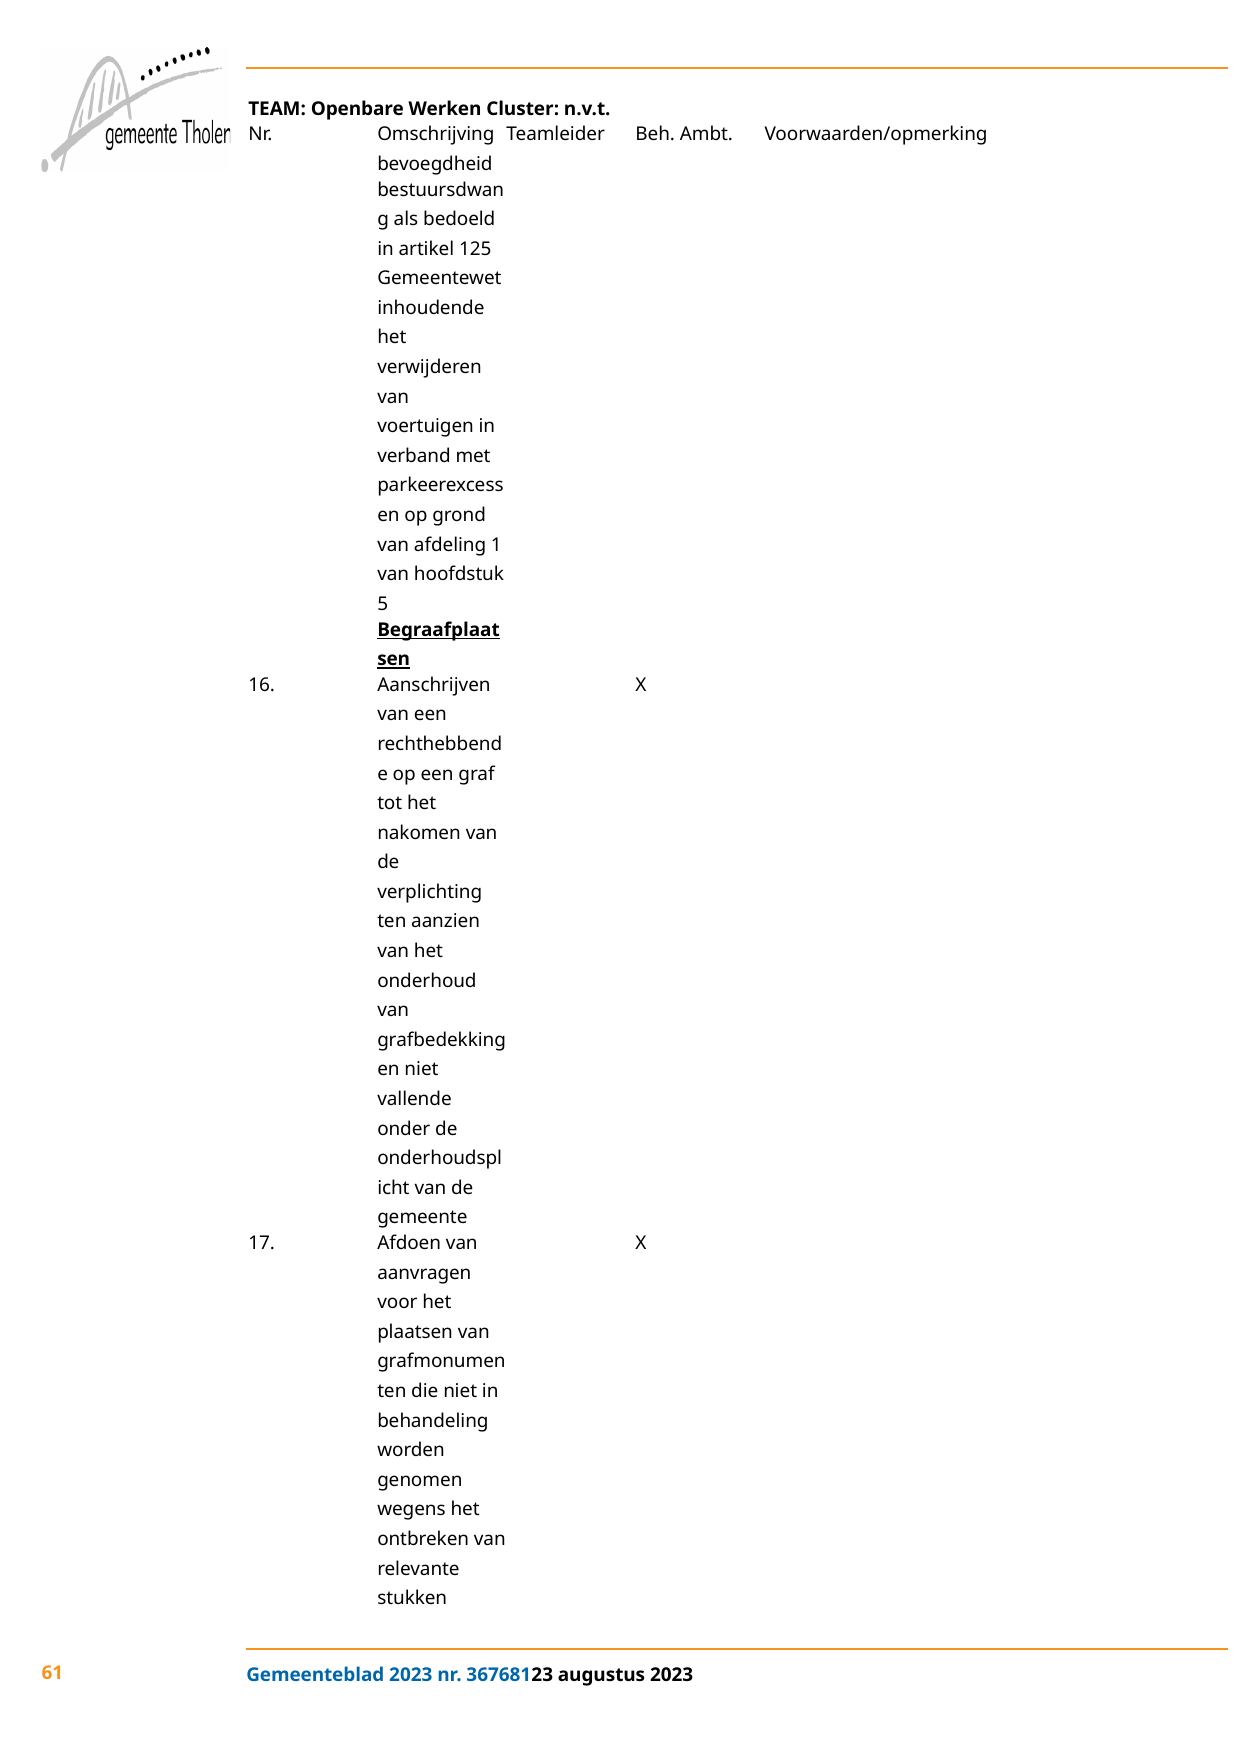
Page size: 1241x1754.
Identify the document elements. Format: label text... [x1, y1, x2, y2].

table_cell [506, 616, 635, 671]
table_cell [248, 176, 377, 616]
table_cell Omschrijving bevoegdheid [377, 121, 506, 176]
table_header [1023, 95, 1152, 121]
table_cell [894, 616, 1152, 671]
table_cell [506, 671, 635, 1229]
table_cell [894, 671, 1152, 1229]
table_cell Teamleider [506, 121, 635, 176]
table_cell bestuursdwang als bedoeld in artikel 125 Gemeentewet inhoudende het verwijderen van voertuigen in verband met parkeerexcessen op grond van afdeling 1 van hoofdstuk 5 [377, 176, 506, 616]
table_cell X [635, 671, 893, 1229]
table_cell [635, 616, 893, 671]
table_cell [248, 671, 377, 1229]
table_cell [506, 176, 635, 616]
table_cell [248, 1229, 377, 1610]
table_header TEAM: Openbare Werken Cluster: n.v.t. [248, 95, 1022, 121]
table_cell Aanschrijven van een rechthebbende op een graf tot het nakomen van de verplichting ten aanzien van het onderhoud van grafbedekkingen niet vallende onder de onderhoudsplicht van de gemeente [377, 671, 506, 1229]
table_cell Nr. [248, 121, 377, 176]
table_cell [506, 1229, 635, 1610]
picture [41, 47, 231, 172]
table_cell [894, 1229, 1152, 1610]
table_cell [894, 176, 1152, 616]
table_cell Beh. Ambt. [635, 121, 764, 176]
table_cell [248, 616, 377, 671]
table_cell Voorwaarden/opmerking [764, 121, 1152, 176]
table_cell Afdoen van aanvragen voor het plaatsen van grafmonumenten die niet in behandeling worden genomen wegens het ontbreken van relevante stukken [377, 1229, 506, 1610]
table_cell X [635, 1229, 893, 1610]
table_cell [635, 176, 893, 616]
table_cell Begraafplaatsen [377, 616, 506, 671]
